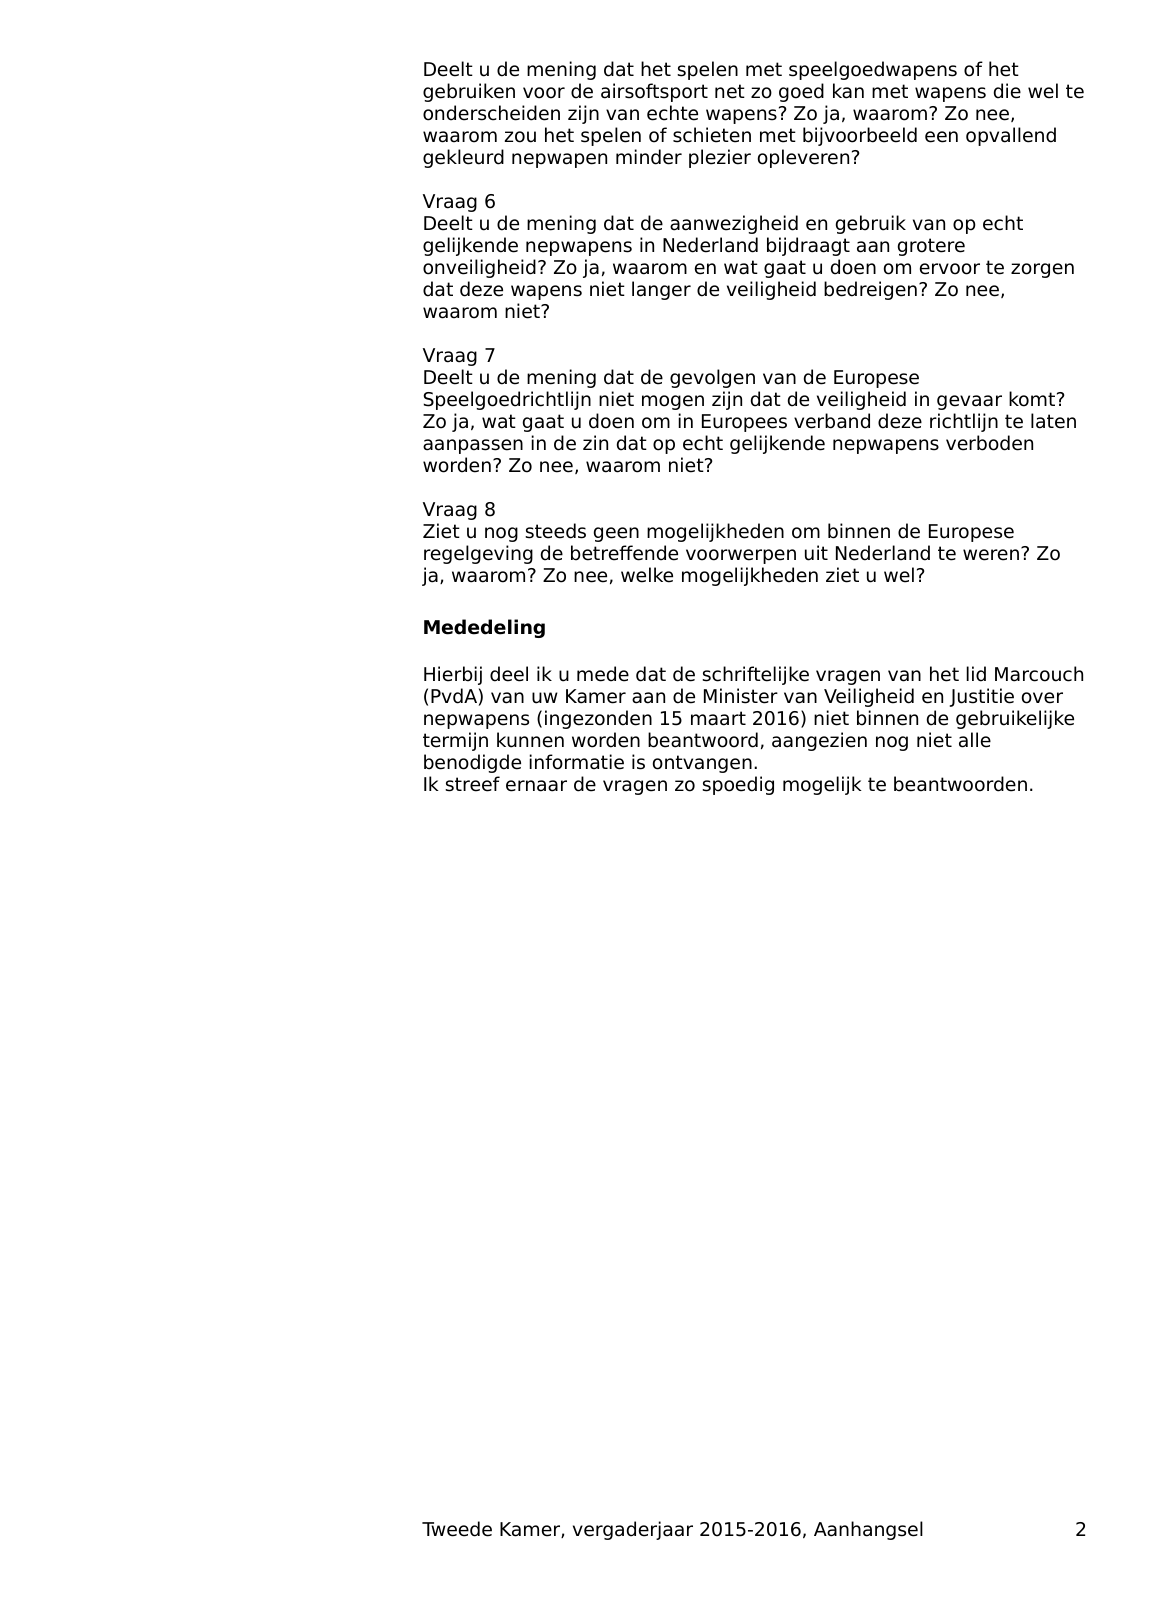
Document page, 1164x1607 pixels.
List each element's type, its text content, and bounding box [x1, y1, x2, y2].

text Ziet u nog steeds geen mogelijkheden om binnen de Europese regelgeving de betreffende voorwerpen uit Nederland te weren? Zo ja, waarom? Zo nee, welke mogelijkheden ziet u wel? [422, 521, 1087, 587]
text Vraag 7 [422, 345, 1087, 367]
text Deelt u de mening dat de aanwezigheid en gebruik van op echt gelijkende nepwapens in Nederland bijdraagt aan grotere onveiligheid? Zo ja, waarom en wat gaat u doen om ervoor te zorgen dat deze wapens niet langer de veiligheid bedreigen? Zo nee, waarom niet? [422, 213, 1087, 323]
subtitle Mededeling [422, 617, 1087, 639]
text Hierbij deel ik u mede dat de schriftelijke vragen van het lid Marcouch (PvdA) van uw Kamer aan de Minister van Veiligheid en Justitie over nepwapens (ingezonden 15 maart 2016) niet binnen de gebruikelijke termijn kunnen worden beantwoord, aangezien nog niet alle benodigde informatie is ontvangen. [422, 664, 1087, 774]
text Deelt u de mening dat het spelen met speelgoedwapens of het gebruiken voor de airsoftsport net zo goed kan met wapens die wel te onderscheiden zijn van echte wapens? Zo ja, waarom? Zo nee, waarom zou het spelen of schieten met bijvoorbeeld een opvallend gekleurd nepwapen minder plezier opleveren? [422, 59, 1087, 169]
text Vraag 8 [422, 499, 1087, 521]
text Deelt u de mening dat de gevolgen van de Europese Speelgoedrichtlijn niet mogen zijn dat de veiligheid in gevaar komt? Zo ja, wat gaat u doen om in Europees verband deze richtlijn te laten aanpassen in de zin dat op echt gelijkende nepwapens verboden worden? Zo nee, waarom niet? [422, 367, 1087, 477]
text Ik streef ernaar de vragen zo spoedig mogelijk te beantwoorden. [422, 774, 1087, 796]
text Vraag 6 [422, 191, 1087, 213]
